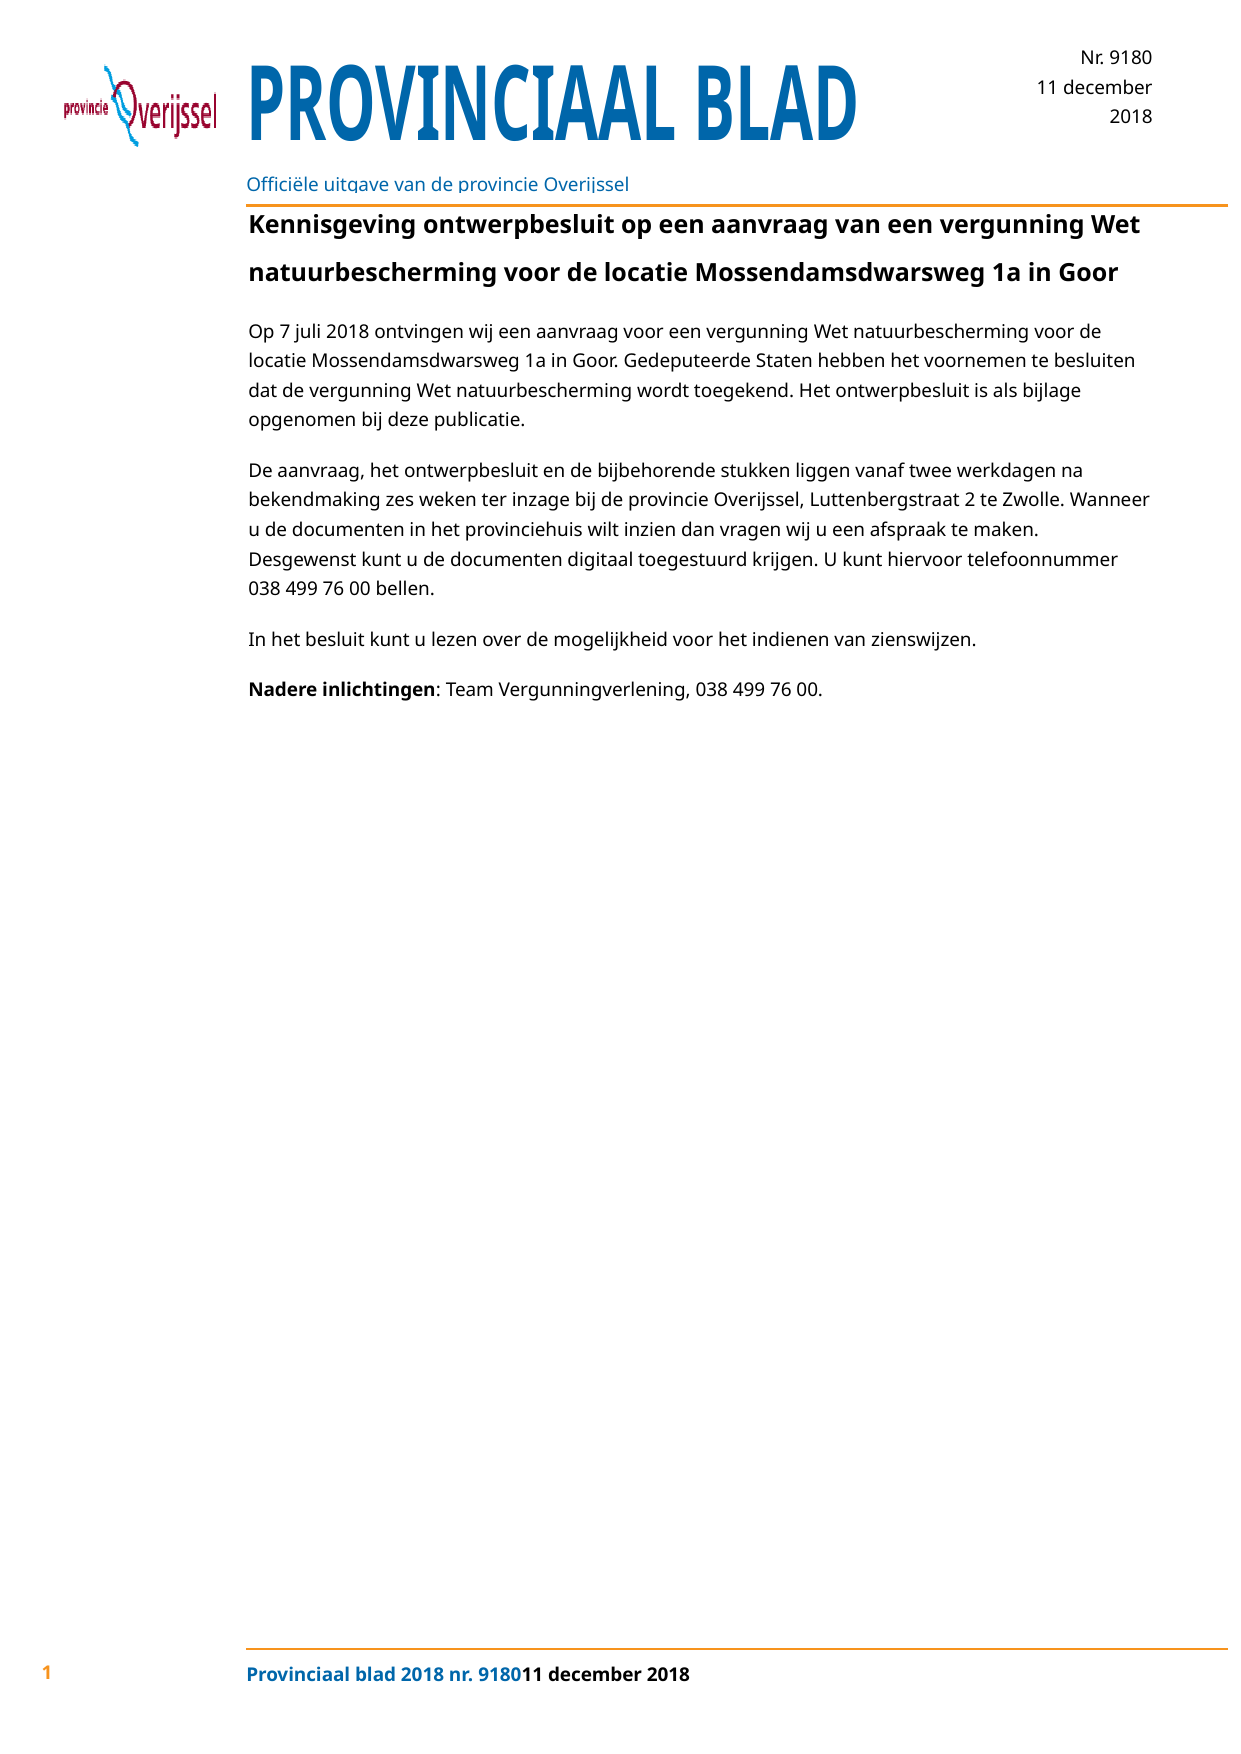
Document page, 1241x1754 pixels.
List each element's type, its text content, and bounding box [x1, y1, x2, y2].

text Nadere inlichtingen: Team Vergunningverlening, 038 499 76 00. [248, 676, 1152, 702]
picture [41, 47, 231, 172]
text De aanvraag, het ontwerpbesluit en de bijbehorende stukken liggen vanaf twee werkdagen na bekendmaking zes weken ter inzage bij de provincie Overijssel, Luttenbergstraat 2 te Zwolle. Wanneer u de documenten in het provinciehuis wilt inzien dan vragen wij u een afspraak te maken. Desgewenst kunt u de documenten digitaal toegestuurd krijgen. U kunt hiervoor telefoonnummer 038 499 76 00 bellen. [248, 457, 1152, 601]
text Op 7 juli 2018 ontvingen wij een aanvraag voor een vergunning Wet natuurbescherming voor de locatie Mossendamsdwarsweg 1a in Goor. Gedeputeerde Staten hebben het voornemen te besluiten dat de vergunning Wet natuurbescherming wordt toegekend. Het ontwerpbesluit is als bijlage opgenomen bij deze publicatie. [248, 318, 1152, 432]
text Kennisgeving ontwerpbesluit op een aanvraag van een vergunning Wet natuurbescherming voor de locatie Mossendamsdwarsweg 1a in Goor [248, 207, 1152, 288]
text In het besluit kunt u lezen over de mogelijkheid voor het indienen van zienswijzen. [248, 626, 1152, 652]
